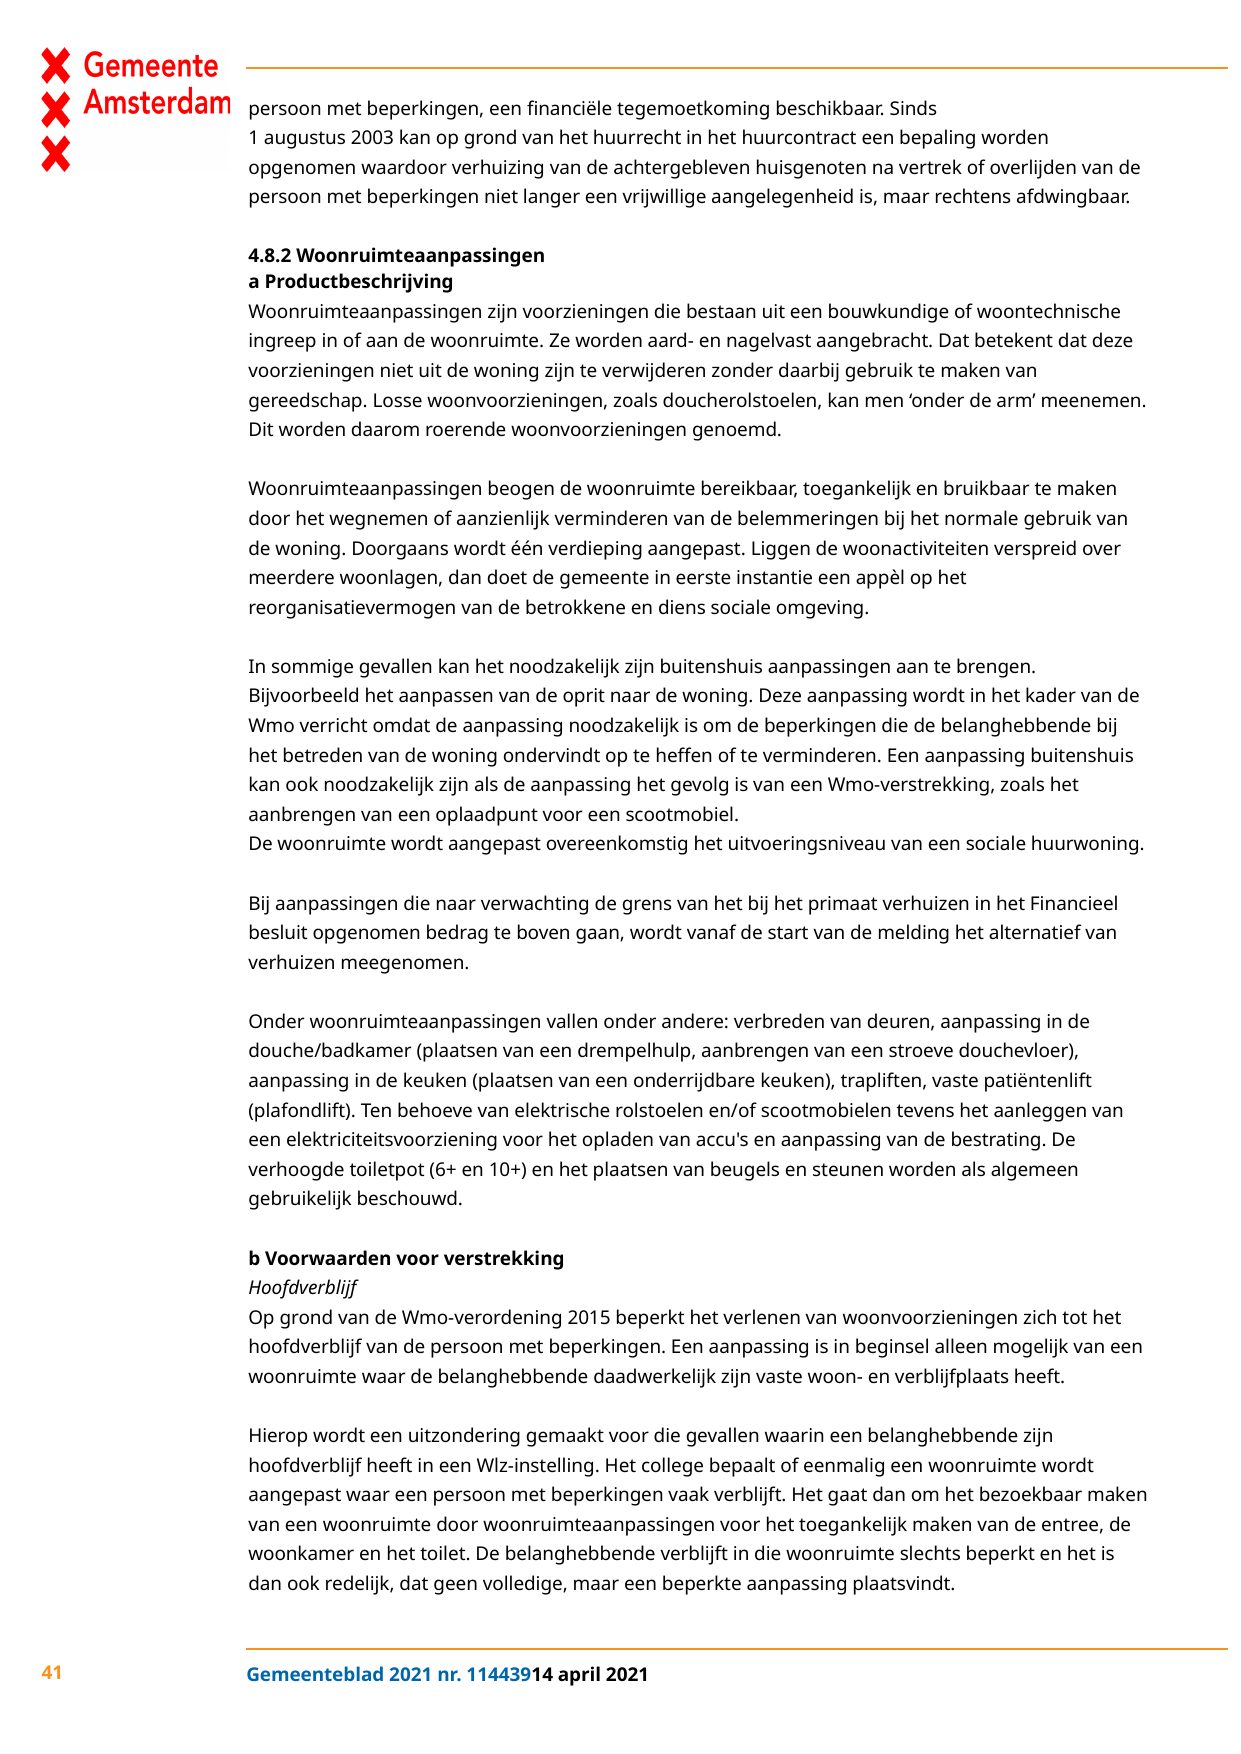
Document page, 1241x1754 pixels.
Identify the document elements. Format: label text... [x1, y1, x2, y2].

text Onder woonruimteaanpassingen vallen onder andere: verbreden van deuren, aanpassing in de douche/badkamer (plaatsen van een drempelhulp, aanbrengen van een stroeve douchevloer), aanpassing in de keuken (plaatsen van een onderrijdbare keuken), trapliften, vaste patiëntenlift (plafondlift). Ten behoeve van elektrische rolstoelen en/of scootmobielen tevens het aanleggen van een elektriciteitsvoorziening voor het opladen van accu's en aanpassing van de bestrating. De verhoogde toiletpot (6+ en 10+) en het plaatsen van beugels en steunen worden als algemeen gebruikelijk beschouwd. [248, 1008, 1152, 1211]
text Hierop wordt een uitzondering gemaakt voor die gevallen waarin een belanghebbende zijn hoofdverblijf heeft in een Wlz-instelling. Het college bepaalt of eenmalig een woonruimte wordt aangepast waar een persoon met beperkingen vaak verblijft. Het gaat dan om het bezoekbaar maken van een woonruimte door woonruimteaanpassingen voor het toegankelijk maken van de entree, de woonkamer en het toilet. De belanghebbende verblijft in die woonruimte slechts beperkt en het is dan ook redelijk, dat geen volledige, maar een beperkte aanpassing plaatsvindt. [248, 1422, 1152, 1596]
text persoon met beperkingen, een financiële tegemoetkoming beschikbaar. Sinds [248, 95, 1152, 121]
text Woonruimteaanpassingen zijn voorzieningen die bestaan uit een bouwkundige of woontechnische ingreep in of aan de woonruimte. Ze worden aard- en nagelvast aangebracht. Dat betekent dat deze voorzieningen niet uit de woning zijn te verwijderen zonder daarbij gebruik te maken van gereedschap. Losse woonvoorzieningen, zoals doucherolstoelen, kan men ‘onder de arm’ meenemen. Dit worden daarom roerende woonvoorzieningen genoemd. [248, 298, 1152, 442]
text Bij aanpassingen die naar verwachting de grens van het bij het primaat verhuizen in het Financieel besluit opgenomen bedrag te boven gaan, wordt vanaf de start van de melding het alternatief van verhuizen meegenomen. [248, 890, 1152, 974]
text In sommige gevallen kan het noodzakelijk zijn buitenshuis aanpassingen aan te brengen. Bijvoorbeeld het aanpassen van de oprit naar de woning. Deze aanpassing wordt in het kader van de Wmo verricht omdat de aanpassing noodzakelijk is om de beperkingen die de belanghebbende bij het betreden van de woning ondervindt op te heffen of te verminderen. Een aanpassing buitenshuis kan ook noodzakelijk zijn als de aanpassing het gevolg is van een Wmo-verstrekking, zoals het aanbrengen van een oplaadpunt voor een scootmobiel. [248, 653, 1152, 827]
text 1 augustus 2003 kan op grond van het huurrecht in het huurcontract een bepaling worden opgenomen waardoor verhuizing van de achtergebleven huisgenoten na vertrek of overlijden van de persoon met beperkingen niet langer een vrijwillige aangelegenheid is, maar rechtens afdwingbaar. [248, 124, 1152, 209]
text Woonruimteaanpassingen beogen de woonruimte bereikbaar, toegankelijk en bruikbaar te maken door het wegnemen of aanzienlijk verminderen van de belemmeringen bij het normale gebruik van de woning. Doorgaans wordt één verdieping aangepast. Liggen de woonactiviteiten verspreid over meerdere woonlagen, dan doet de gemeente in eerste instantie een appèl op het reorganisatievermogen van de betrokkene en diens sociale omgeving. [248, 476, 1152, 619]
text De woonruimte wordt aangepast overeenkomstig het uitvoeringsniveau van een sociale huurwoning. [248, 831, 1152, 856]
text Op grond van de Wmo-verordening 2015 beperkt het verlenen van woonvoorzieningen zich tot het hoofdverblijf van de persoon met beperkingen. Een aanpassing is in beginsel alleen mogelijk van een woonruimte waar de belanghebbende daadwerkelijk zijn vaste woon- en verblijfplaats heeft. [248, 1304, 1152, 1389]
text 4.8.2 Woonruimteaanpassingen [248, 243, 1152, 268]
picture [41, 47, 231, 172]
text Hoofdverblijf [248, 1274, 1152, 1300]
text a Productbeschrijving [248, 268, 1152, 294]
text b Voorwaarden voor verstrekking [248, 1245, 1152, 1270]
